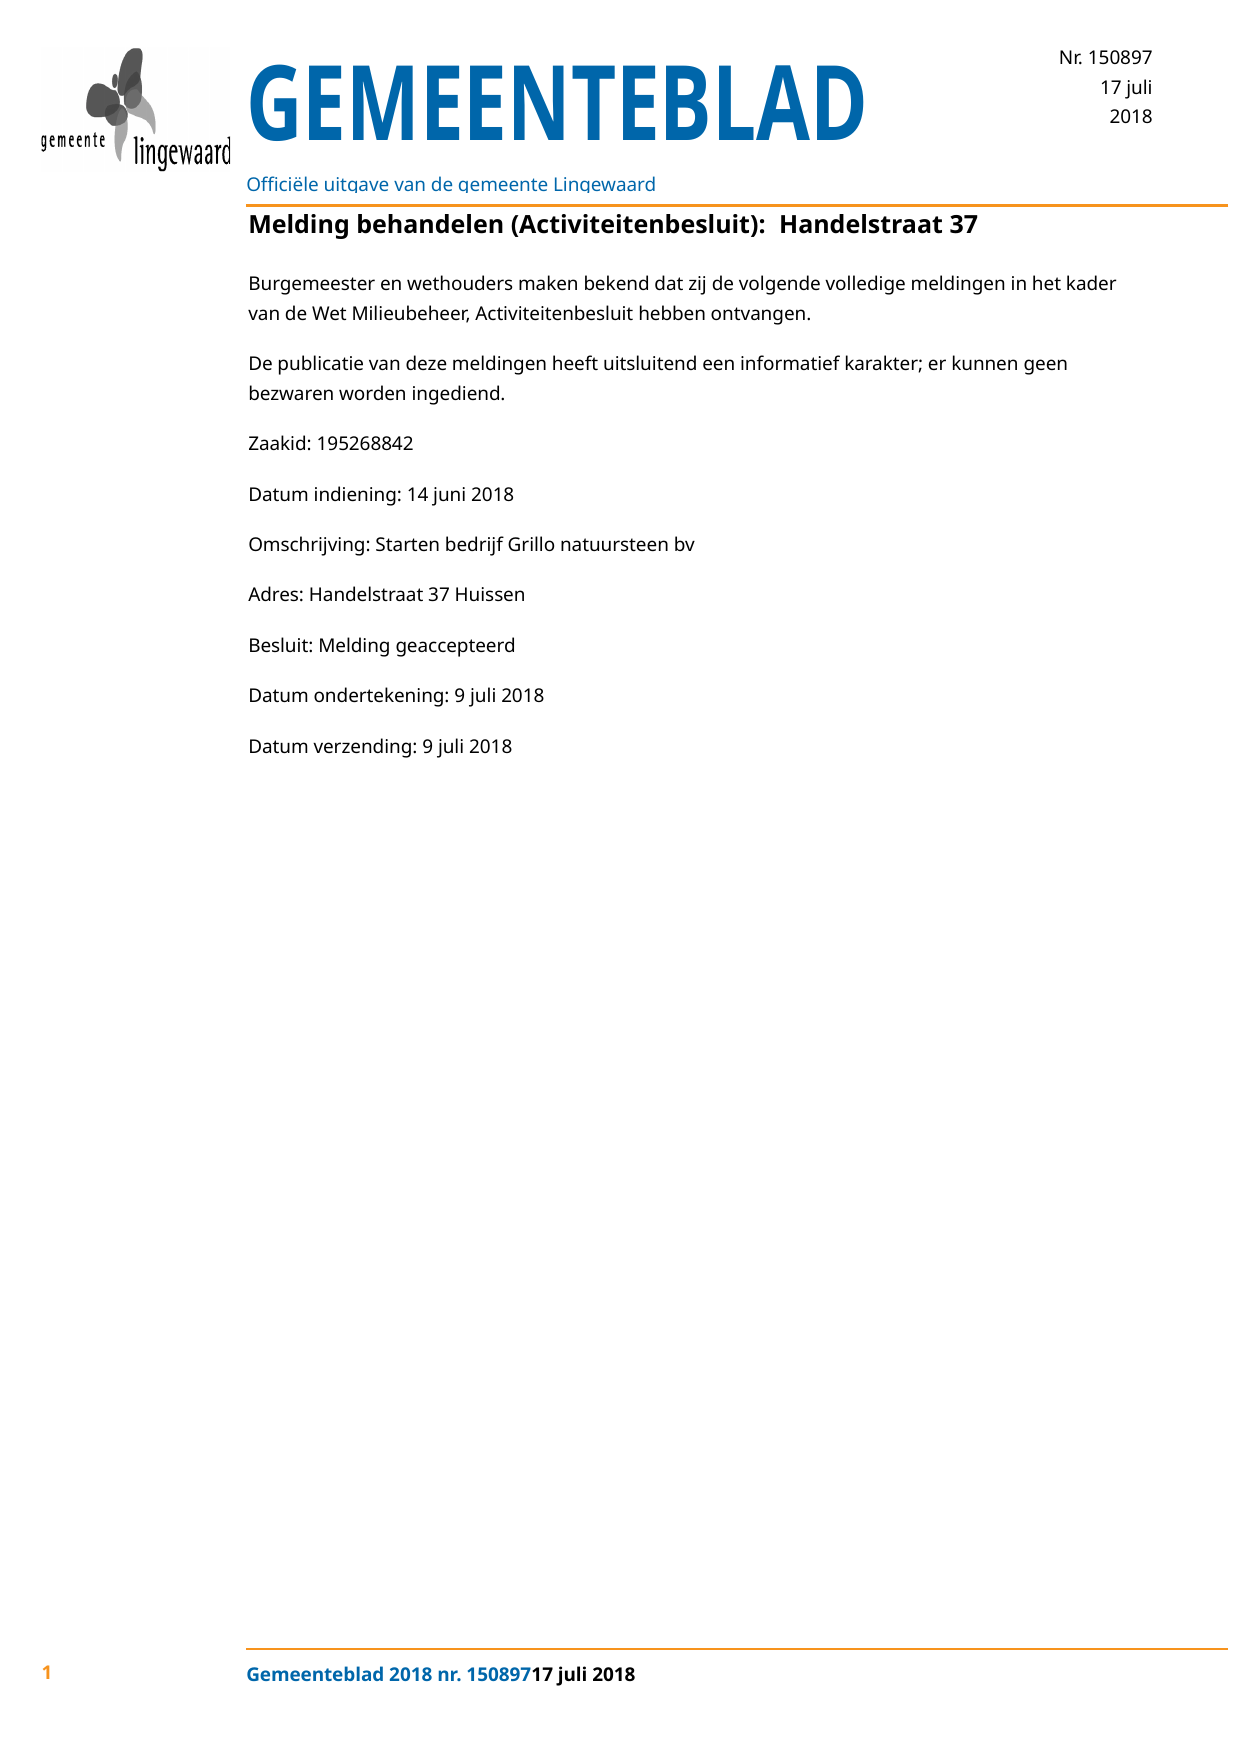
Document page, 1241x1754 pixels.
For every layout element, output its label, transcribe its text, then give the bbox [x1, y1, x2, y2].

text Besluit: Melding geaccepteerd [248, 632, 1152, 658]
picture [41, 47, 231, 172]
text Zaakid: 195268842 [248, 430, 1152, 456]
text Melding behandelen (Activiteitenbesluit): Handelstraat 37 [248, 207, 1152, 241]
text Burgemeester en wethouders maken bekend dat zij de volgende volledige meldingen in het kader van de Wet Milieubeheer, Activiteitenbesluit hebben ontvangen. [248, 270, 1152, 326]
text De publicatie van deze meldingen heeft uitsluitend een informatief karakter; er kunnen geen bezwaren worden ingediend. [248, 350, 1152, 406]
text Adres: Handelstraat 37 Huissen [248, 582, 1152, 607]
text Datum ondertekening: 9 juli 2018 [248, 682, 1152, 708]
text Omschrijving: Starten bedrijf Grillo natuursteen bv [248, 531, 1152, 557]
text Datum verzending: 9 juli 2018 [248, 733, 1152, 758]
text Datum indiening: 14 juni 2018 [248, 481, 1152, 506]
